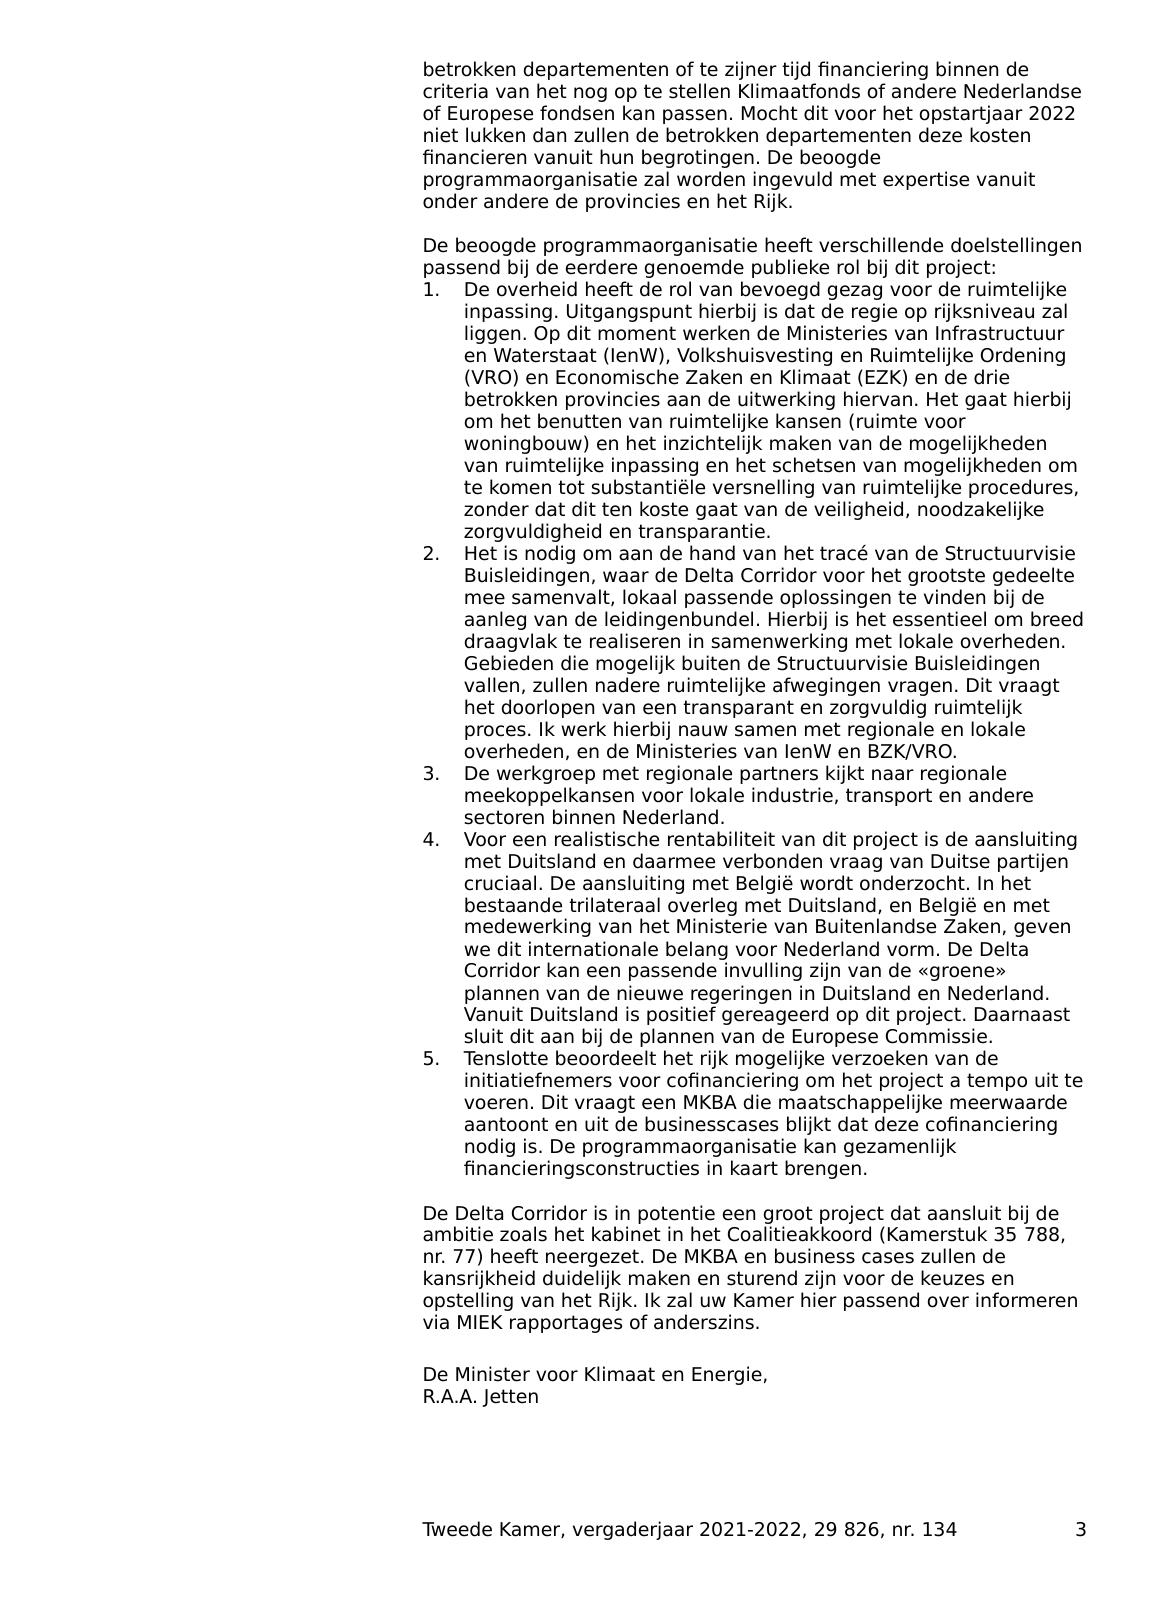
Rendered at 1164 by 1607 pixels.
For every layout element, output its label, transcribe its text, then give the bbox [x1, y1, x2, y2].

text 4. Voor een realistische rentabiliteit van dit project is de aansluiting met Duitsland en daarmee verbonden vraag van Duitse partijen cruciaal. De aansluiting met België wordt onderzocht. In het bestaande trilateraal overleg met Duitsland, en België en met medewerking van het Ministerie van Buitenlandse Zaken, geven we dit internationale belang voor Nederland vorm. De Delta Corridor kan een passende invulling zijn van de «groene» plannen van de nieuwe regeringen in Duitsland en Nederland. Vanuit Duitsland is positief gereageerd op dit project. Daarnaast sluit dit aan bij de plannen van de Europese Commissie. [422, 828, 1087, 1048]
text 5. Tenslotte beoordeelt het rijk mogelijke verzoeken van de initiatiefnemers voor cofinanciering om het project a tempo uit te voeren. Dit vraagt een MKBA die maatschappelijke meerwaarde aantoont en uit de businesscases blijkt dat deze cofinanciering nodig is. De programmaorganisatie kan gezamenlijk financieringsconstructies in kaart brengen. [422, 1048, 1087, 1180]
text 2. Het is nodig om aan de hand van het tracé van de Structuurvisie Buisleidingen, waar de Delta Corridor voor het grootste gedeelte mee samenvalt, lokaal passende oplossingen te vinden bij de aanleg van de leidingenbundel. Hierbij is het essentieel om breed draagvlak te realiseren in samenwerking met lokale overheden. Gebieden die mogelijk buiten de Structuurvisie Buisleidingen vallen, zullen nadere ruimtelijke afwegingen vragen. Dit vraagt het doorlopen van een transparant en zorgvuldig ruimtelijk proces. Ik werk hierbij nauw samen met regionale en lokale overheden, en de Ministeries van IenW en BZK/VRO. [422, 543, 1087, 763]
text De beoogde programmaorganisatie heeft verschillende doelstellingen passend bij de eerdere genoemde publieke rol bij dit project: [422, 235, 1087, 279]
text De Delta Corridor is in potentie een groot project dat aansluit bij de ambitie zoals het kabinet in het Coalitieakkoord (Kamerstuk 35 788, nr. 77) heeft neergezet. De MKBA en business cases zullen de kansrijkheid duidelijk maken en sturend zijn voor de keuzes en opstelling van het Rijk. Ik zal uw Kamer hier passend over informeren via MIEK rapportages of anderszins. [422, 1202, 1087, 1334]
text 1. De overheid heeft de rol van bevoegd gezag voor de ruimtelijke inpassing. Uitgangspunt hierbij is dat de regie op rijksniveau zal liggen. Op dit moment werken de Ministeries van Infrastructuur en Waterstaat (IenW), Volkshuisvesting en Ruimtelijke Ordening (VRO) en Economische Zaken en Klimaat (EZK) en de drie betrokken provincies aan de uitwerking hiervan. Het gaat hierbij om het benutten van ruimtelijke kansen (ruimte voor woningbouw) en het inzichtelijk maken van de mogelijkheden van ruimtelijke inpassing en het schetsen van mogelijkheden om te komen tot substantiële versnelling van ruimtelijke procedures, zonder dat dit ten koste gaat van de veiligheid, noodzakelijke zorgvuldigheid en transparantie. [422, 279, 1087, 543]
text 3. De werkgroep met regionale partners kijkt naar regionale meekoppelkansen voor lokale industrie, transport en andere sectoren binnen Nederland. [422, 763, 1087, 828]
text betrokken departementen of te zijner tijd financiering binnen de criteria van het nog op te stellen Klimaatfonds of andere Nederlandse of Europese fondsen kan passen. Mocht dit voor het opstartjaar 2022 niet lukken dan zullen de betrokken departementen deze kosten financieren vanuit hun begrotingen. De beoogde programmaorganisatie zal worden ingevuld met expertise vanuit onder andere de provincies en het Rijk. [422, 59, 1087, 213]
text De Minister voor Klimaat en Energie, R.A.A. Jetten [422, 1364, 1087, 1408]
